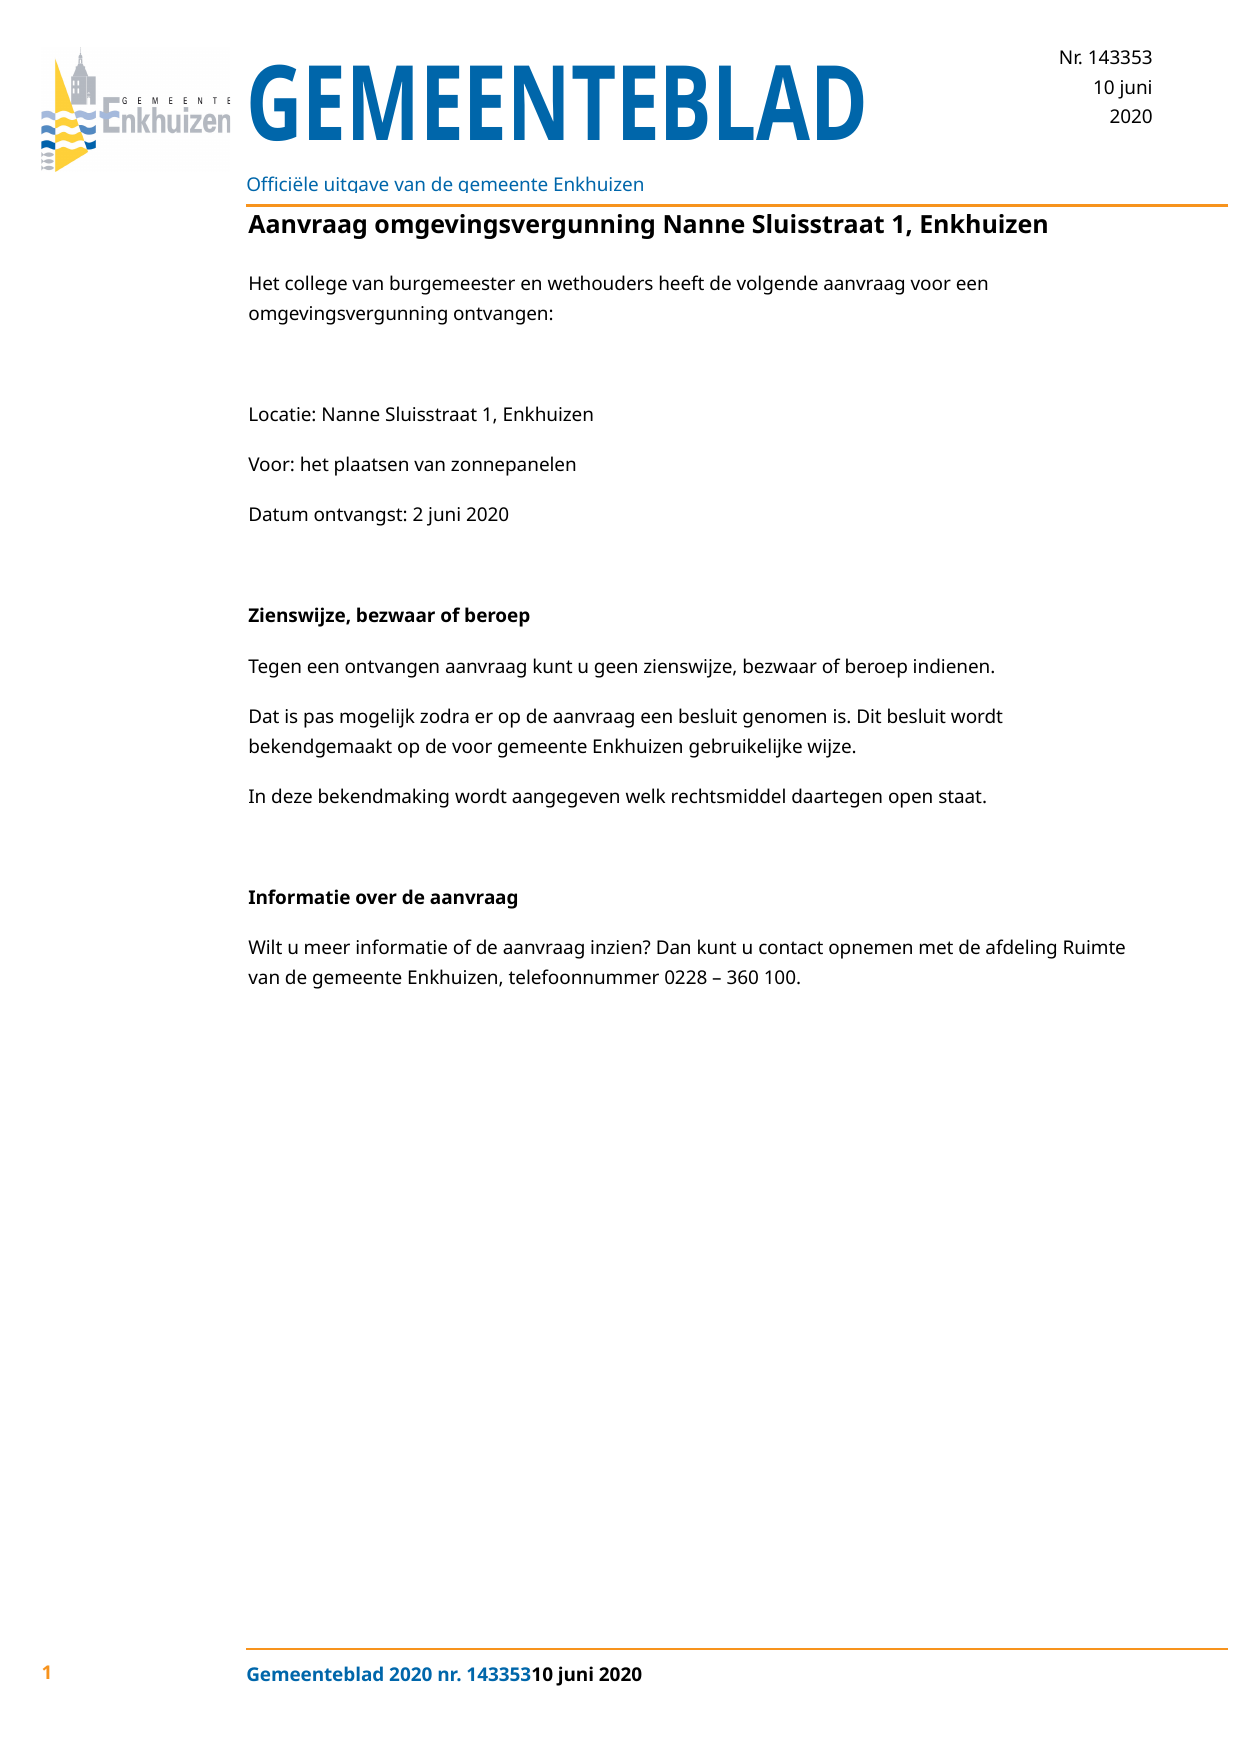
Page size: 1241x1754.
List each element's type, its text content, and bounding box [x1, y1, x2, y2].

text In deze bekendmaking wordt aangegeven welk rechtsmiddel daartegen open staat. [248, 783, 1152, 809]
text Informatie over de aanvraag [248, 884, 1152, 910]
picture [41, 47, 231, 172]
text Zienswijze, bezwaar of beroep [248, 602, 1152, 628]
text Dat is pas mogelijk zodra er op de aanvraag een besluit genomen is. Dit besluit wordt bekendgemaakt op de voor gemeente Enkhuizen gebruikelijke wijze. [248, 703, 1152, 758]
text Tegen een ontvangen aanvraag kunt u geen zienswijze, bezwaar of beroep indienen. [248, 653, 1152, 678]
text Aanvraag omgevingsvergunning Nanne Sluisstraat 1, Enkhuizen [248, 207, 1152, 241]
text Wilt u meer informatie of de aanvraag inzien? Dan kunt u contact opnemen met de afdeling Ruimte van de gemeente Enkhuizen, telefoonnummer 0228 – 360 100. [248, 934, 1152, 990]
text Het college van burgemeester en wethouders heeft de volgende aanvraag voor een omgevingsvergunning ontvangen: [248, 270, 1152, 326]
text Datum ontvangst: 2 juni 2020 [248, 502, 1152, 527]
text Locatie: Nanne Sluisstraat 1, Enkhuizen [248, 401, 1152, 426]
text Voor: het plaatsen van zonnepanelen [248, 451, 1152, 477]
